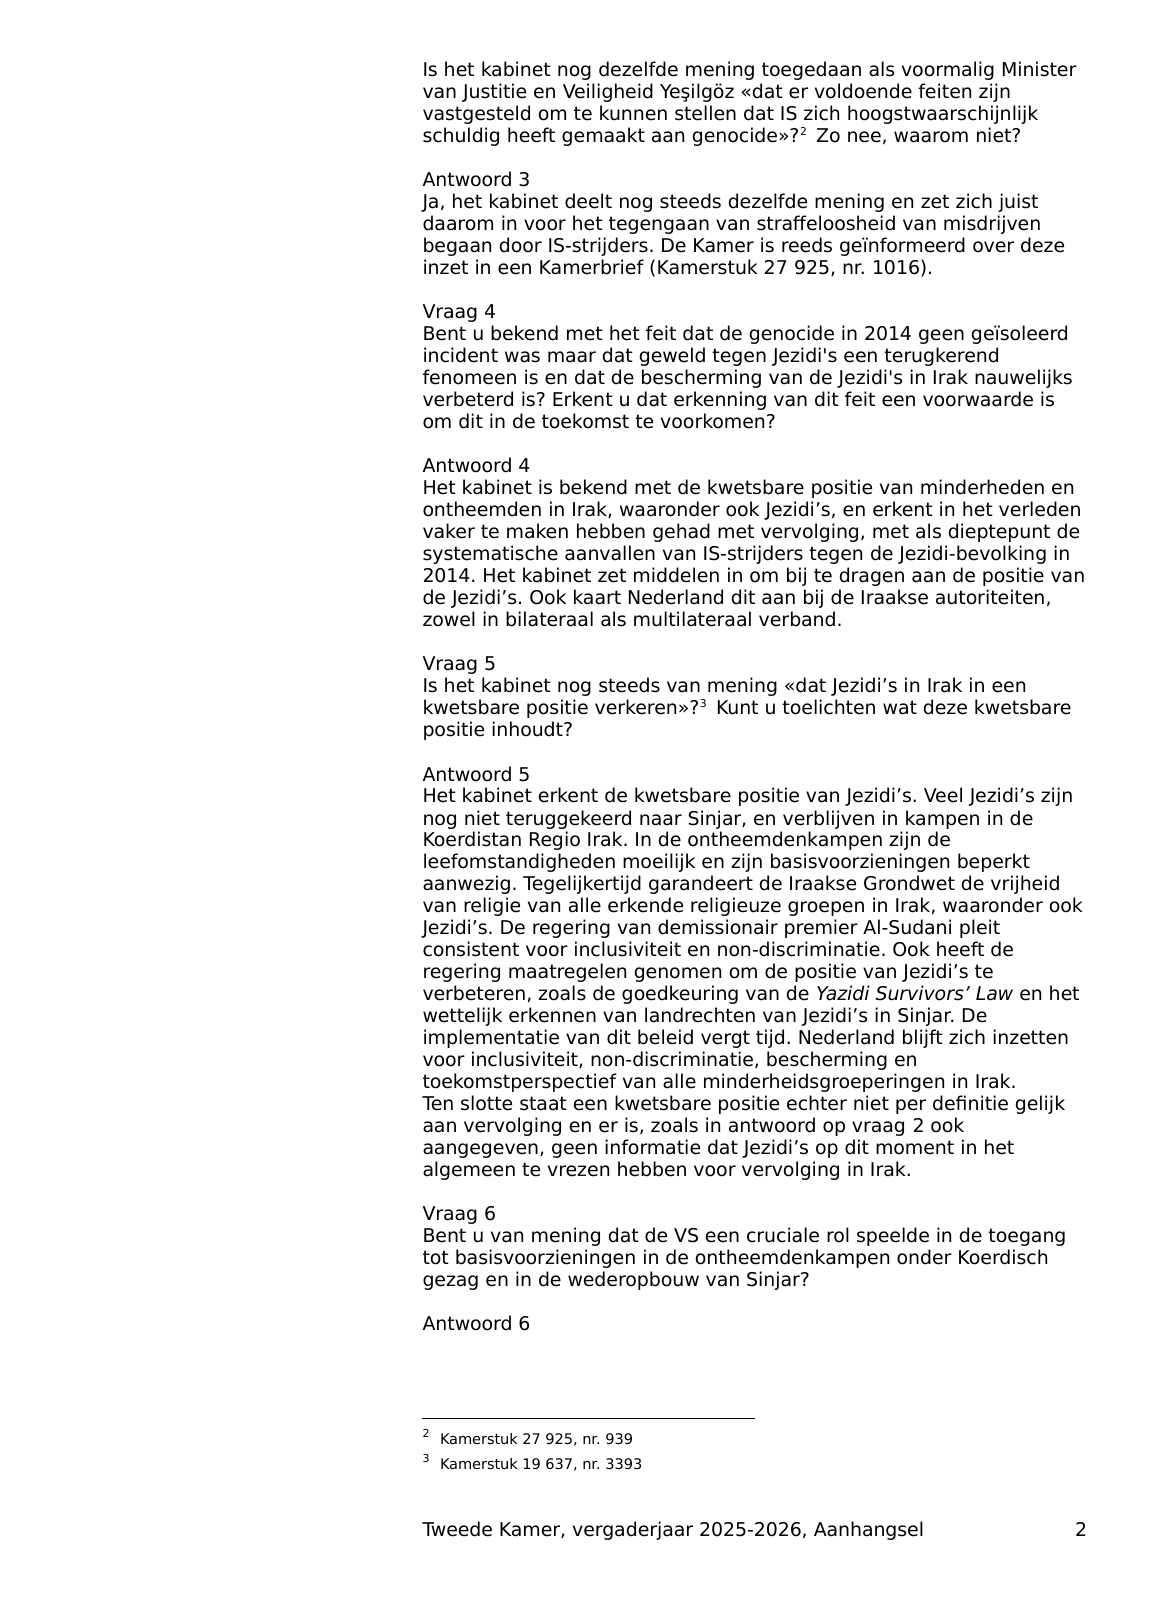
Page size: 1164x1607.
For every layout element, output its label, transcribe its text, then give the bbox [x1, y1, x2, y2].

text Ja, het kabinet deelt nog steeds dezelfde mening en zet zich juist daarom in voor het tegengaan van straffeloosheid van misdrijven begaan door IS-strijders. De Kamer is reeds geïnformeerd over deze inzet in een Kamerbrief (Kamerstuk 27 925, nr. 1016). [422, 191, 1087, 279]
text Kamerstuk 19 637, nr. 3393 [422, 1452, 1087, 1474]
text Bent u van mening dat de VS een cruciale rol speelde in de toegang tot basisvoorzieningen in de ontheemdenkampen onder Koerdisch gezag en in de wederopbouw van Sinjar? [422, 1225, 1087, 1291]
text Ten slotte staat een kwetsbare positie echter niet per definitie gelijk aan vervolging en er is, zoals in antwoord op vraag 2 ook aangegeven, geen informatie dat Jezidi’s op dit moment in het algemeen te vrezen hebben voor vervolging in Irak. [422, 1093, 1087, 1181]
text Vraag 6 [422, 1203, 1087, 1225]
text Is het kabinet nog dezelfde mening toegedaan als voormalig Minister van Justitie en Veiligheid Yeşilgöz «dat er voldoende feiten zijn vastgesteld om te kunnen stellen dat IS zich hoogstwaarschijnlijk schuldig heeft gemaakt aan genocide»? Zo nee, waarom niet? [422, 59, 1087, 147]
text Antwoord 6 [422, 1313, 1087, 1335]
text Vraag 5 [422, 653, 1087, 675]
text Het kabinet erkent de kwetsbare positie van Jezidi’s. Veel Jezidi’s zijn nog niet teruggekeerd naar Sinjar, en verblijven in kampen in de Koerdistan Regio Irak. In de ontheemdenkampen zijn de leefomstandigheden moeilijk en zijn basisvoorzieningen beperkt aanwezig. Tegelijkertijd garandeert de Iraakse Grondwet de vrijheid van religie van alle erkende religieuze groepen in Irak, waaronder ook Jezidi’s. De regering van demissionair premier Al-Sudani pleit consistent voor inclusiviteit en non-discriminatie. Ook heeft de regering maatregelen genomen om de positie van Jezidi’s te verbeteren, zoals de goedkeuring van de Yazidi Survivors’ Law en het wettelijk erkennen van landrechten van Jezidi’s in Sinjar. De implementatie van dit beleid vergt tijd. Nederland blijft zich inzetten voor inclusiviteit, non-discriminatie, bescherming en toekomstperspectief van alle minderheidsgroeperingen in Irak. [422, 785, 1087, 1093]
text Antwoord 3 [422, 169, 1087, 191]
text Is het kabinet nog steeds van mening «dat Jezidi’s in Irak in een kwetsbare positie verkeren»? Kunt u toelichten wat deze kwetsbare positie inhoudt? [422, 675, 1087, 741]
text Antwoord 5 [422, 763, 1087, 785]
text Het kabinet is bekend met de kwetsbare positie van minderheden en ontheemden in Irak, waaronder ook Jezidi’s, en erkent in het verleden vaker te maken hebben gehad met vervolging, met als dieptepunt de systematische aanvallen van IS-strijders tegen de Jezidi-bevolking in 2014. Het kabinet zet middelen in om bij te dragen aan de positie van de Jezidi’s. Ook kaart Nederland dit aan bij de Iraakse autoriteiten, zowel in bilateraal als multilateraal verband. [422, 477, 1087, 631]
text Kamerstuk 27 925, nr. 939 [422, 1427, 1087, 1449]
text Antwoord 4 [422, 455, 1087, 477]
text Bent u bekend met het feit dat de genocide in 2014 geen geïsoleerd incident was maar dat geweld tegen Jezidi's een terugkerend fenomeen is en dat de bescherming van de Jezidi's in Irak nauwelijks verbeterd is? Erkent u dat erkenning van dit feit een voorwaarde is om dit in de toekomst te voorkomen? [422, 323, 1087, 433]
text Vraag 4 [422, 301, 1087, 323]
